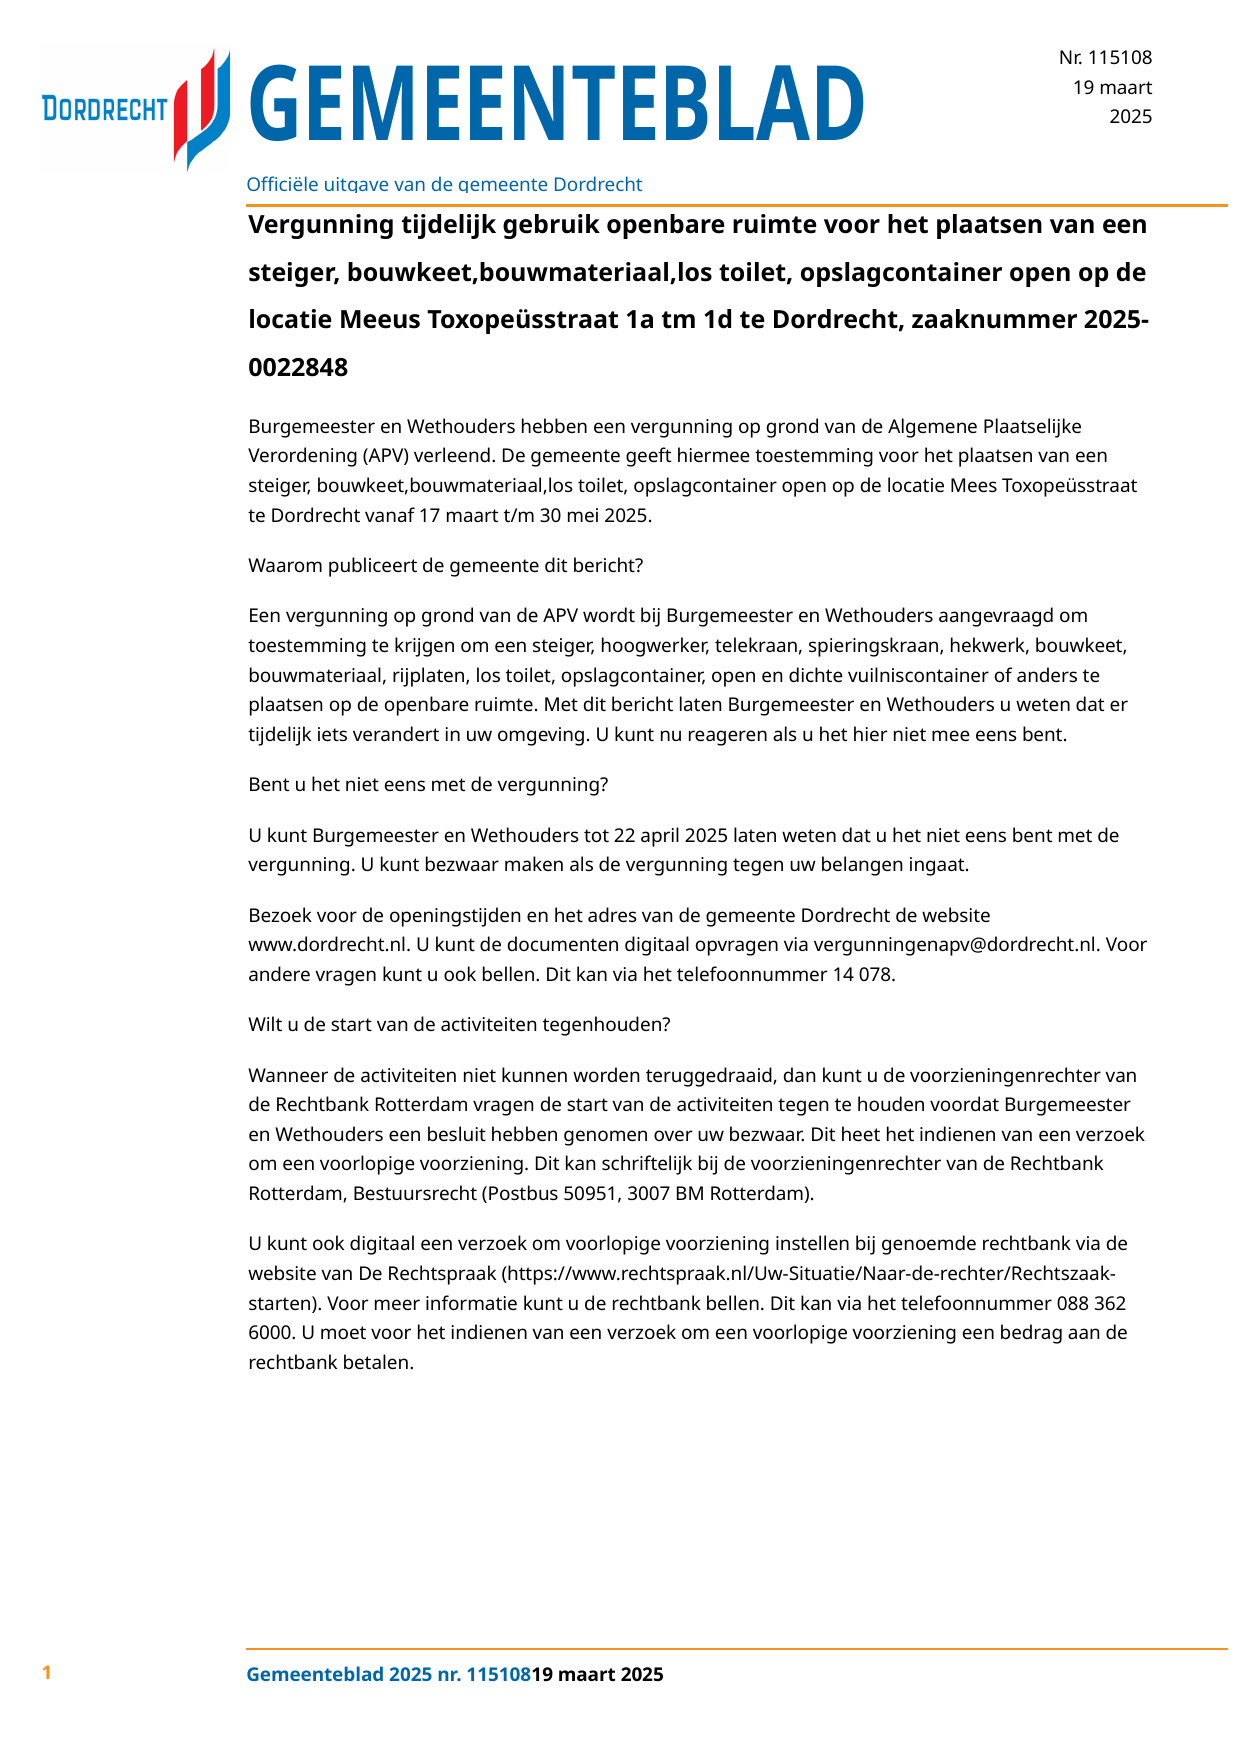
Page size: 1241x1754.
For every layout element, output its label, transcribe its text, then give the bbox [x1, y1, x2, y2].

text Wilt u de start van de activiteiten tegenhouden? [248, 1011, 1152, 1037]
text Bent u het niet eens met de vergunning? [248, 771, 1152, 797]
text Vergunning tijdelijk gebruik openbare ruimte voor het plaatsen van een steiger, bouwkeet,bouwmateriaal,los toilet, opslagcontainer open op de locatie Meeus Toxopeüsstraat 1a tm 1d te Dordrecht, zaaknummer 2025-0022848 [248, 207, 1152, 384]
text Een vergunning op grond van de APV wordt bij Burgemeester en Wethouders aangevraagd om toestemming te krijgen om een steiger, hoogwerker, telekraan, spieringskraan, hekwerk, bouwkeet, bouwmateriaal, rijplaten, los toilet, opslagcontainer, open en dichte vuilniscontainer of anders te plaatsen op de openbare ruimte. Met dit bericht laten Burgemeester en Wethouders u weten dat er tijdelijk iets verandert in uw omgeving. U kunt nu reageren als u het hier niet mee eens bent. [248, 603, 1152, 747]
text U kunt Burgemeester en Wethouders tot 22 april 2025 laten weten dat u het niet eens bent met de vergunning. U kunt bezwaar maken als de vergunning tegen uw belangen ingaat. [248, 822, 1152, 877]
text Waarom publiceert de gemeente dit bericht? [248, 552, 1152, 578]
text Burgemeester en Wethouders hebben een vergunning op grond van de Algemene Plaatselijke Verordening (APV) verleend. De gemeente geeft hiermee toestemming voor het plaatsen van een steiger, bouwkeet,bouwmateriaal,los toilet, opslagcontainer open op de locatie Mees Toxopeüsstraat te Dordrecht vanaf 17 maart t/m 30 mei 2025. [248, 413, 1152, 528]
picture [41, 47, 231, 172]
text Bezoek voor de openingstijden en het adres van de gemeente Dordrecht de website www.dordrecht.nl. U kunt de documenten digitaal opvragen via vergunningenapv@dordrecht.nl. Voor andere vragen kunt u ook bellen. Dit kan via het telefoonnummer 14 078. [248, 902, 1152, 987]
text U kunt ook digitaal een verzoek om voorlopige voorziening instellen bij genoemde rechtbank via de website van De Rechtspraak (https://www.rechtspraak.nl/Uw-Situatie/Naar-de-rechter/Rechtszaak-starten). Voor meer informatie kunt u de rechtbank bellen. Dit kan via het telefoonnummer 088 362 6000. U moet voor het indienen van een verzoek om een voorlopige voorziening een bedrag aan de rechtbank betalen. [248, 1231, 1152, 1375]
text Wanneer de activiteiten niet kunnen worden teruggedraaid, dan kunt u de voorzieningenrechter van de Rechtbank Rotterdam vragen de start van de activiteiten tegen te houden voordat Burgemeester en Wethouders een besluit hebben genomen over uw bezwaar. Dit heet het indienen van een verzoek om een voorlopige voorziening. Dit kan schriftelijk bij de voorzieningenrechter van de Rechtbank Rotterdam, Bestuursrecht (Postbus 50951, 3007 BM Rotterdam). [248, 1062, 1152, 1206]
